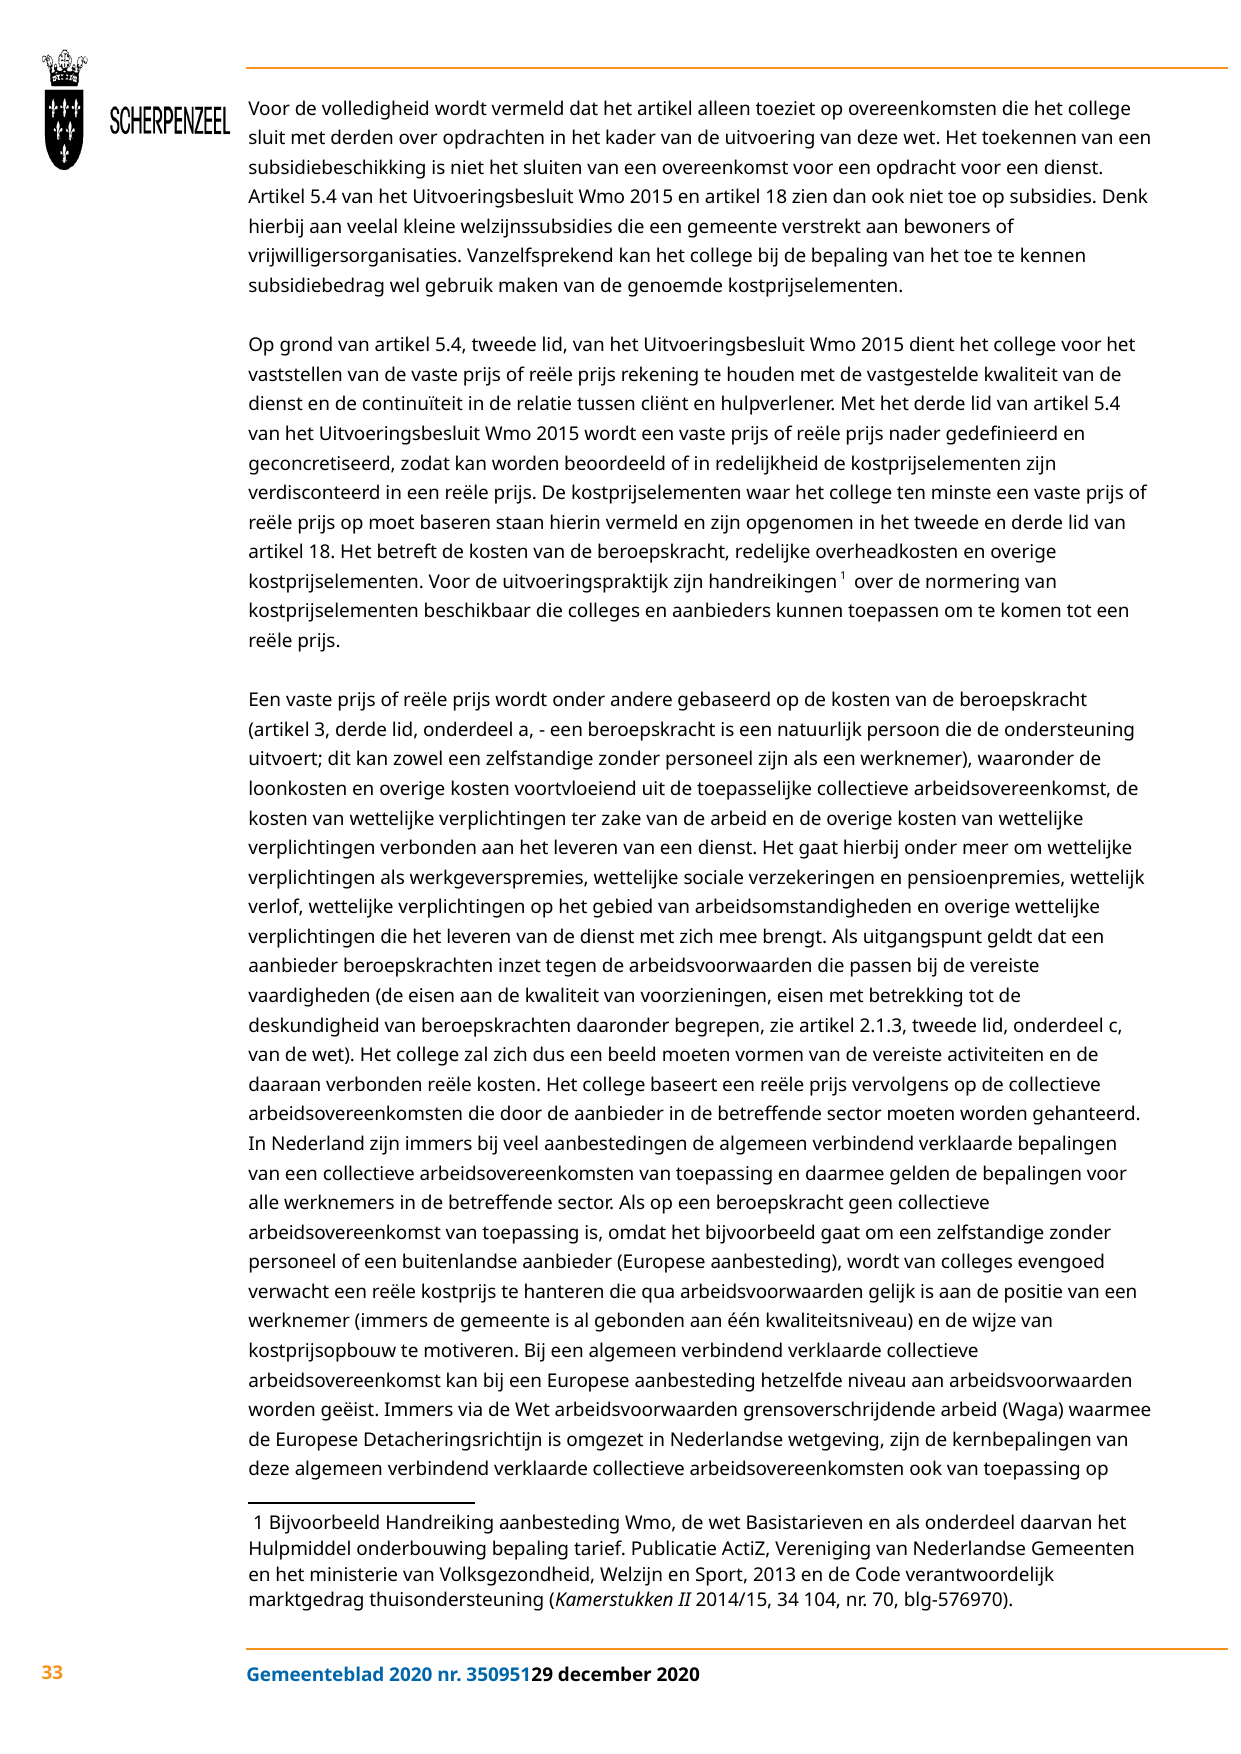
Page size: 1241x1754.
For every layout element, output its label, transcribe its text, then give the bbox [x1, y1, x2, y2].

picture [41, 47, 231, 172]
text Op grond van artikel 5.4, tweede lid, van het Uitvoeringsbesluit Wmo 2015 dient het college voor het vaststellen van de vaste prijs of reële prijs rekening te houden met de vastgestelde kwaliteit van de dienst en de continuïteit in de relatie tussen cliënt en hulpverlener. Met het derde lid van artikel 5.4 van het Uitvoeringsbesluit Wmo 2015 wordt een vaste prijs of reële prijs nader gedefinieerd en geconcretiseerd, zodat kan worden beoordeeld of in redelijkheid de kostprijselementen zijn verdisconteerd in een reële prijs. De kostprijselementen waar het college ten minste een vaste prijs of reële prijs op moet baseren staan hierin vermeld en zijn opgenomen in het tweede en derde lid van artikel 18. Het betreft de kosten van de beroepskracht, redelijke overheadkosten en overige kostprijselementen. Voor de uitvoeringspraktijk zijn handreikingen over de normering van kostprijselementen beschikbaar die colleges en aanbieders kunnen toepassen om te komen tot een reële prijs. [248, 331, 1152, 653]
text Een vaste prijs of reële prijs wordt onder andere gebaseerd op de kosten van de beroepskracht (artikel 3, derde lid, onderdeel a, - een beroepskracht is een natuurlijk persoon die de ondersteuning uitvoert; dit kan zowel een zelfstandige zonder personeel zijn als een werknemer), waaronder de loonkosten en overige kosten voortvloeiend uit de toepasselijke collectieve arbeidsovereenkomst, de kosten van wettelijke verplichtingen ter zake van de arbeid en de overige kosten van wettelijke verplichtingen verbonden aan het leveren van een dienst. Het gaat hierbij onder meer om wettelijke verplichtingen als werkgeverspremies, wettelijke sociale verzekeringen en pensioenpremies, wettelijk verlof, wettelijke verplichtingen op het gebied van arbeidsomstandigheden en overige wettelijke verplichtingen die het leveren van de dienst met zich mee brengt. Als uitgangspunt geldt dat een aanbieder beroepskrachten inzet tegen de arbeidsvoorwaarden die passen bij de vereiste vaardigheden (de eisen aan de kwaliteit van voorzieningen, eisen met betrekking tot de deskundigheid van beroepskrachten daaronder begrepen, zie artikel 2.1.3, tweede lid, onderdeel c, van de wet). Het college zal zich dus een beeld moeten vormen van de vereiste activiteiten en de daaraan verbonden reële kosten. Het college baseert een reële prijs vervolgens op de collectieve arbeidsovereenkomsten die door de aanbieder in de betreffende sector moeten worden gehanteerd. In Nederland zijn immers bij veel aanbestedingen de algemeen verbindend verklaarde bepalingen van een collectieve arbeidsovereenkomsten van toepassing en daarmee gelden de bepalingen voor alle werknemers in de betreffende sector. Als op een beroepskracht geen collectieve arbeidsovereenkomst van toepassing is, omdat het bijvoorbeeld gaat om een zelfstandige zonder personeel of een buitenlandse aanbieder (Europese aanbesteding), wordt van colleges evengoed verwacht een reële kostprijs te hanteren die qua arbeidsvoorwaarden gelijk is aan de positie van een werknemer (immers de gemeente is al gebonden aan één kwaliteitsniveau) en de wijze van kostprijsopbouw te motiveren. Bij een algemeen verbindend verklaarde collectieve arbeidsovereenkomst kan bij een Europese aanbesteding hetzelfde niveau aan arbeidsvoorwaarden worden geëist. Immers via de Wet arbeidsvoorwaarden grensoverschrijdende arbeid (Waga) waarmee de Europese Detacheringsrichtijn is omgezet in Nederlandse wetgeving, zijn de kernbepalingen van deze algemeen verbindend verklaarde collectieve arbeidsovereenkomsten ook van toepassing op [248, 686, 1152, 1481]
text Voor de volledigheid wordt vermeld dat het artikel alleen toeziet op overeenkomsten die het college sluit met derden over opdrachten in het kader van de uitvoering van deze wet. Het toekennen van een subsidiebeschikking is niet het sluiten van een overeenkomst voor een opdracht voor een dienst. Artikel 5.4 van het Uitvoeringsbesluit Wmo 2015 en artikel 18 zien dan ook niet toe op subsidies. Denk hierbij aan veelal kleine welzijnssubsidies die een gemeente verstrekt aan bewoners of vrijwilligersorganisaties. Vanzelfsprekend kan het college bij de bepaling van het toe te kennen subsidiebedrag wel gebruik maken van de genoemde kostprijselementen. [248, 95, 1152, 298]
text Bijvoorbeeld Handreiking aanbesteding Wmo, de wet Basistarieven en als onderdeel daarvan het Hulpmiddel onderbouwing bepaling tarief. Publicatie ActiZ, Vereniging van Nederlandse Gemeenten en het ministerie van Volksgezondheid, Welzijn en Sport, 2013 en de Code verantwoordelijk marktgedrag thuisondersteuning (Kamerstukken II 2014/15, 34 104, nr. 70, blg-576970). [248, 1509, 1152, 1612]
